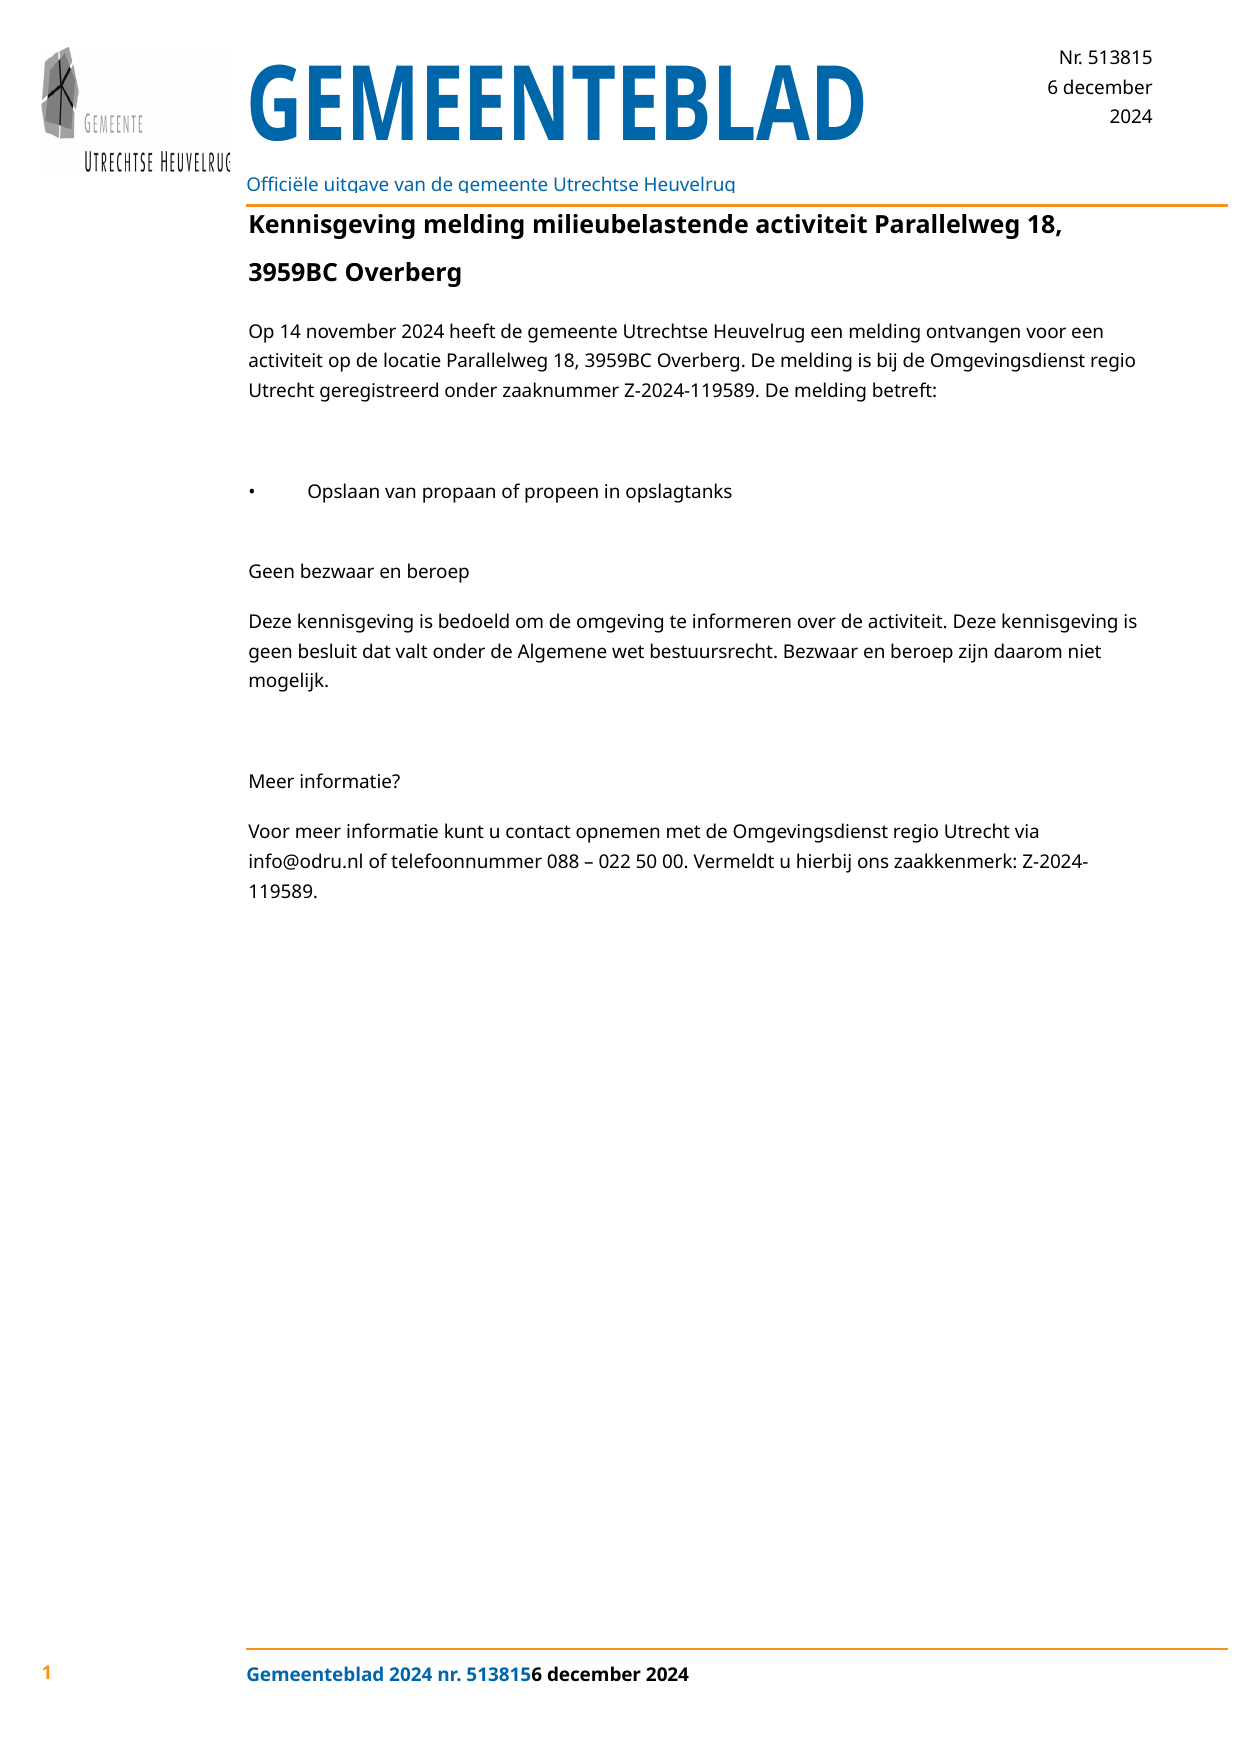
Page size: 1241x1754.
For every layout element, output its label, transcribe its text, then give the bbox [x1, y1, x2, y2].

text Geen bezwaar en beroep [248, 558, 1152, 584]
text Kennisgeving melding milieubelastende activiteit Parallelweg 18, 3959BC Overberg [248, 207, 1152, 288]
text Voor meer informatie kunt u contact opnemen met de Omgevingsdienst regio Utrecht via info@odru.nl of telefoonnummer 088 – 022 50 00. Vermeldt u hierbij ons zaakkenmerk: Z-2024-119589. [248, 819, 1152, 904]
text Meer informatie? [248, 768, 1152, 794]
text Op 14 november 2024 heeft de gemeente Utrechtse Heuvelrug een melding ontvangen voor een activiteit op de locatie Parallelweg 18, 3959BC Overberg. De melding is bij de Omgevingsdienst regio Utrecht geregistreerd onder zaaknummer Z-2024-119589. De melding betreft: [248, 318, 1152, 403]
picture [41, 47, 231, 172]
list Opslaan van propaan of propeen in opslagtanks [248, 478, 1152, 504]
text Deze kennisgeving is bedoeld om de omgeving te informeren over de activiteit. Deze kennisgeving is geen besluit dat valt onder de Algemene wet bestuursrecht. Bezwaar en beroep zijn daarom niet mogelijk. [248, 608, 1152, 693]
